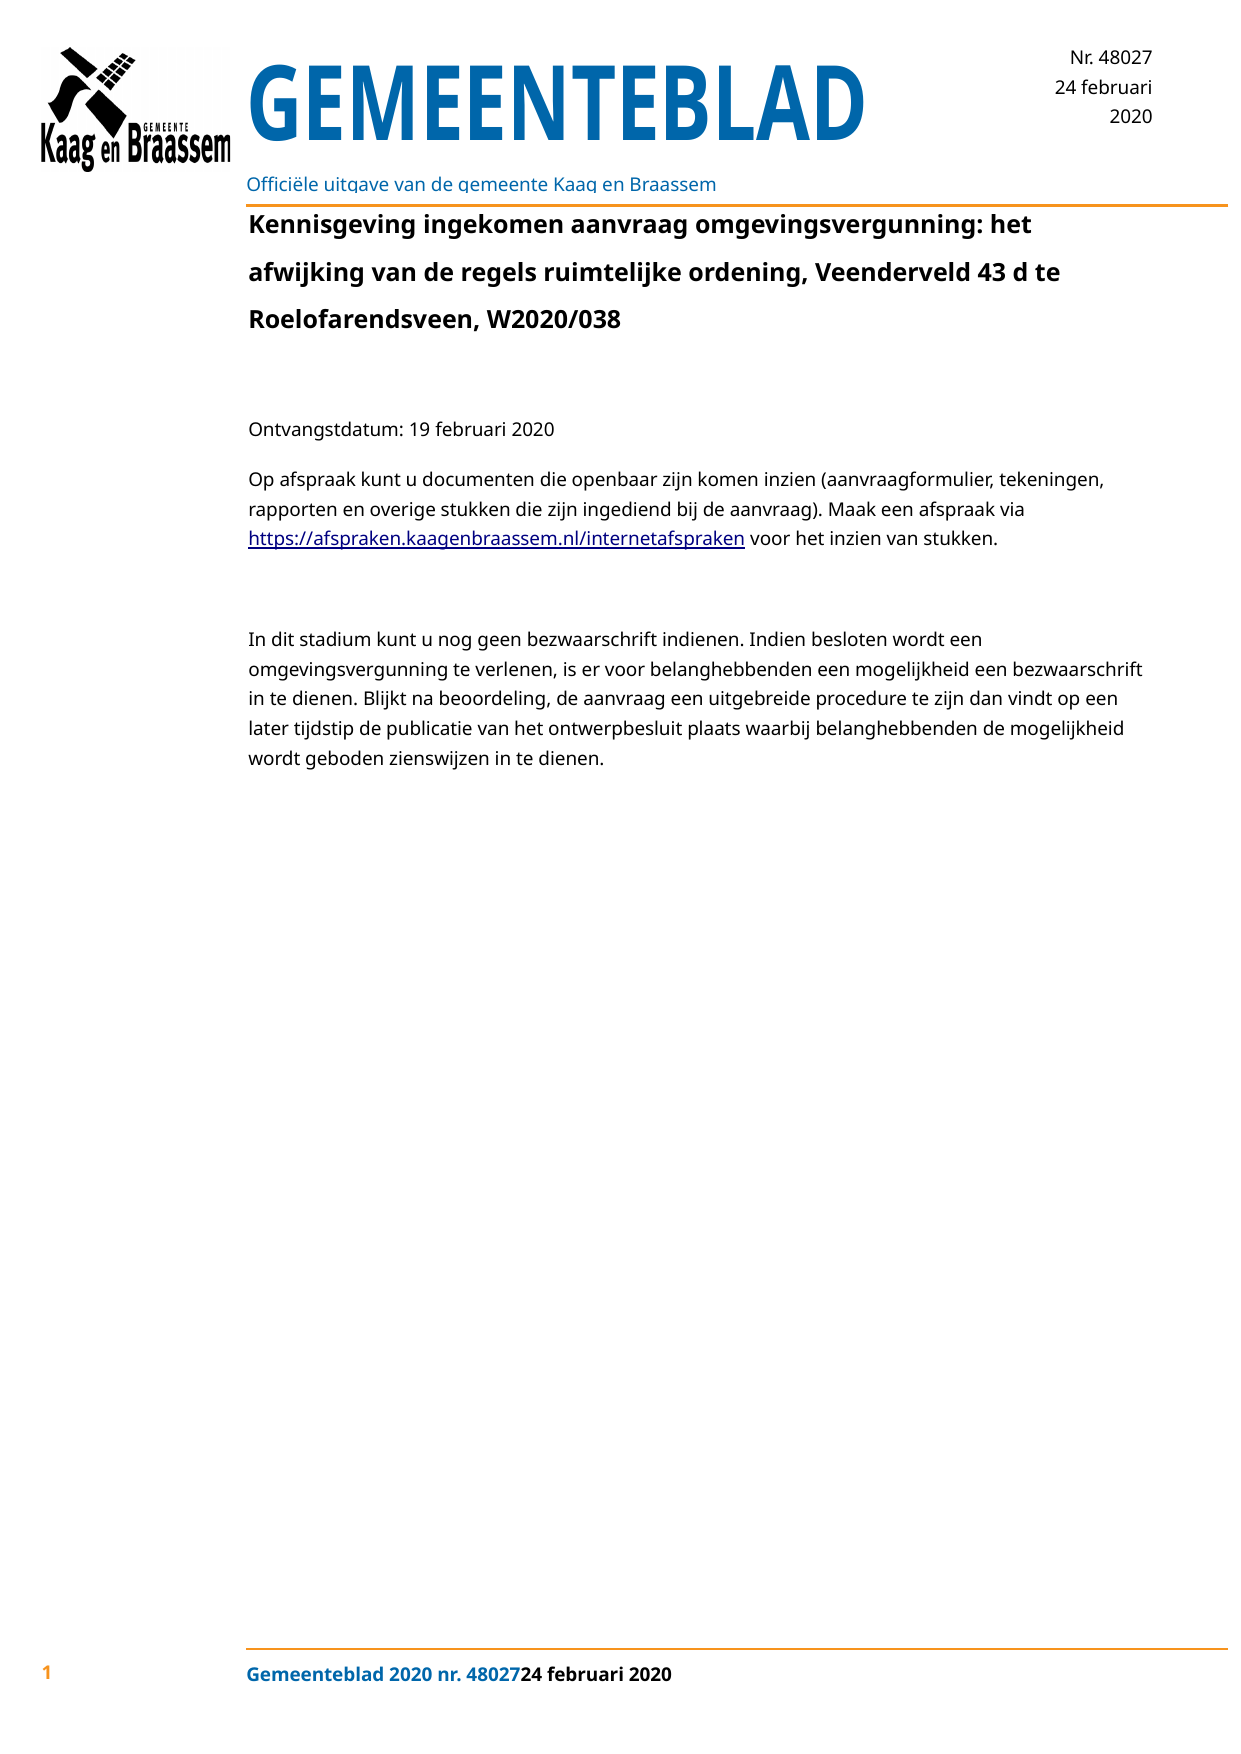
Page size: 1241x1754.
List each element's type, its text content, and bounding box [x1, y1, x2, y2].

text Op afspraak kunt u documenten die openbaar zijn komen inzien (aanvraagformulier, tekeningen, rapporten en overige stukken die zijn ingediend bij de aanvraag). Maak een afspraak via https://afspraken.kaagenbraassem.nl/internetafspraken voor het inzien van stukken. [248, 466, 1152, 551]
picture [41, 47, 231, 172]
text Ontvangstdatum: 19 februari 2020 [248, 416, 1152, 442]
text Kennisgeving ingekomen aanvraag omgevingsvergunning: het afwijking van de regels ruimtelijke ordening, Veenderveld 43 d te Roelofarendsveen, W2020/038 [248, 207, 1152, 336]
text In dit stadium kunt u nog geen bezwaarschrift indienen. Indien besloten wordt een omgevingsvergunning te verlenen, is er voor belanghebbenden een mogelijkheid een bezwaarschrift in te dienen. Blijkt na beoordeling, de aanvraag een uitgebreide procedure te zijn dan vindt op een later tijdstip de publicatie van het ontwerpbesluit plaats waarbij belanghebbenden de mogelijkheid wordt geboden zienswijzen in te dienen. [248, 626, 1152, 770]
